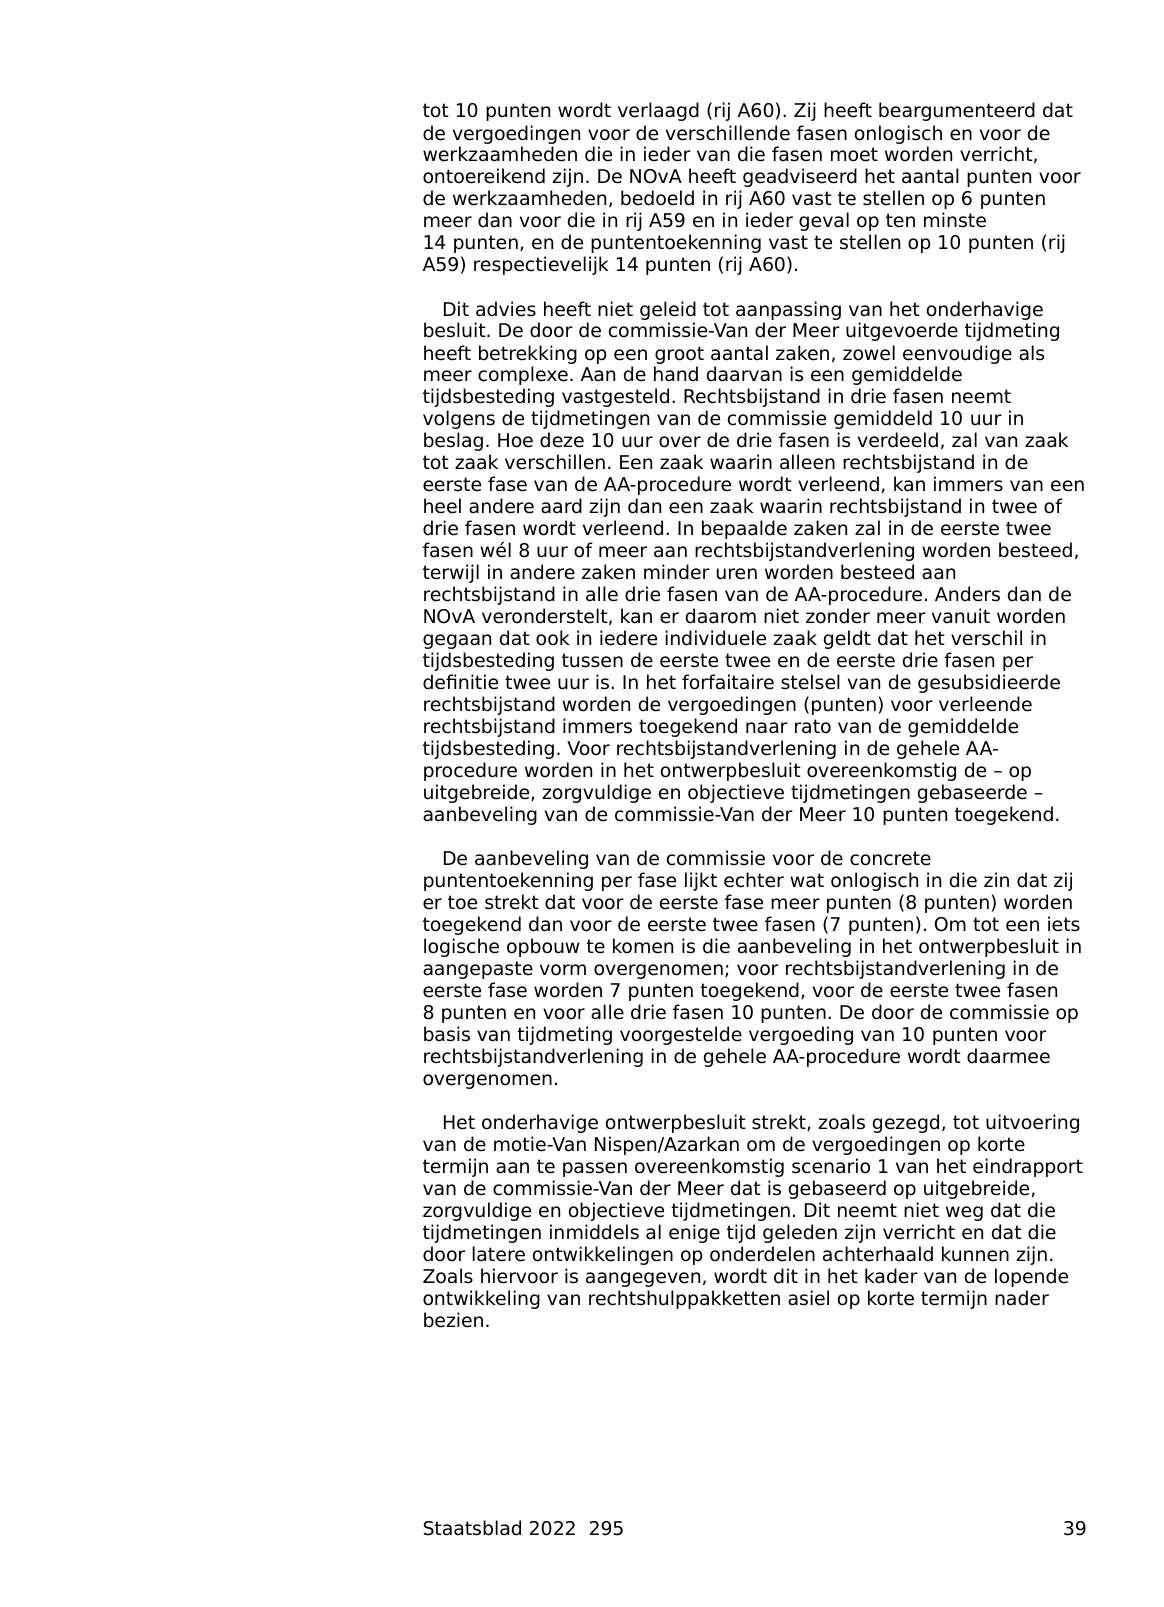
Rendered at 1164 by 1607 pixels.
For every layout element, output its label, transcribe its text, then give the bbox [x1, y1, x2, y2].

text Het onderhavige ontwerpbesluit strekt, zoals gezegd, tot uitvoering van de motie-Van Nispen/Azarkan om de vergoedingen op korte termijn aan te passen overeenkomstig scenario 1 van het eindrapport van de commissie-Van der Meer dat is gebaseerd op uitgebreide, zorgvuldige en objectieve tijdmetingen. Dit neemt niet weg dat die tijdmetingen inmiddels al enige tijd geleden zijn verricht en dat die door latere ontwikkelingen op onderdelen achterhaald kunnen zijn. Zoals hiervoor is aangegeven, wordt dit in het kader van de lopende ontwikkeling van rechtshulppakketten asiel op korte termijn nader bezien. [422, 1112, 1087, 1332]
text tot 10 punten wordt verlaagd (rij A60). Zij heeft beargumenteerd dat de vergoedingen voor de verschillende fasen onlogisch en voor de werkzaamheden die in ieder van die fasen moet worden verricht, ontoereikend zijn. De NOvA heeft geadviseerd het aantal punten voor de werkzaamheden, bedoeld in rij A60 vast te stellen op 6 punten meer dan voor die in rij A59 en in ieder geval op ten minste 14 punten, en de puntentoekenning vast te stellen op 10 punten (rij A59) respectievelijk 14 punten (rij A60). [422, 100, 1087, 276]
text De aanbeveling van de commissie voor de concrete puntentoekenning per fase lijkt echter wat onlogisch in die zin dat zij er toe strekt dat voor de eerste fase meer punten (8 punten) worden toegekend dan voor de eerste twee fasen (7 punten). Om tot een iets logische opbouw te komen is die aanbeveling in het ontwerpbesluit in aangepaste vorm overgenomen; voor rechtsbijstandverlening in de eerste fase worden 7 punten toegekend, voor de eerste twee fasen 8 punten en voor alle drie fasen 10 punten. De door de commissie op basis van tijdmeting voorgestelde vergoeding van 10 punten voor rechtsbijstandverlening in de gehele AA-procedure wordt daarmee overgenomen. [422, 848, 1087, 1090]
text Dit advies heeft niet geleid tot aanpassing van het onderhavige besluit. De door de commissie-Van der Meer uitgevoerde tijdmeting heeft betrekking op een groot aantal zaken, zowel eenvoudige als meer complexe. Aan de hand daarvan is een gemiddelde tijdsbesteding vastgesteld. Rechtsbijstand in drie fasen neemt volgens de tijdmetingen van de commissie gemiddeld 10 uur in beslag. Hoe deze 10 uur over de drie fasen is verdeeld, zal van zaak tot zaak verschillen. Een zaak waarin alleen rechtsbijstand in de eerste fase van de AA-procedure wordt verleend, kan immers van een heel andere aard zijn dan een zaak waarin rechtsbijstand in twee of drie fasen wordt verleend. In bepaalde zaken zal in de eerste twee fasen wél 8 uur of meer aan rechtsbijstandverlening worden besteed, terwijl in andere zaken minder uren worden besteed aan rechtsbijstand in alle drie fasen van de AA-procedure. Anders dan de NOvA veronderstelt, kan er daarom niet zonder meer vanuit worden gegaan dat ook in iedere individuele zaak geldt dat het verschil in tijdsbesteding tussen de eerste twee en de eerste drie fasen per definitie twee uur is. In het forfaitaire stelsel van de gesubsidieerde rechtsbijstand worden de vergoedingen (punten) voor verleende rechtsbijstand immers toegekend naar rato van de gemiddelde tijdsbesteding. Voor rechtsbijstandverlening in de gehele AA-procedure worden in het ontwerpbesluit overeenkomstig de – op uitgebreide, zorgvuldige en objectieve tijdmetingen gebaseerde – aanbeveling van de commissie-Van der Meer 10 punten toegekend. [422, 298, 1087, 826]
